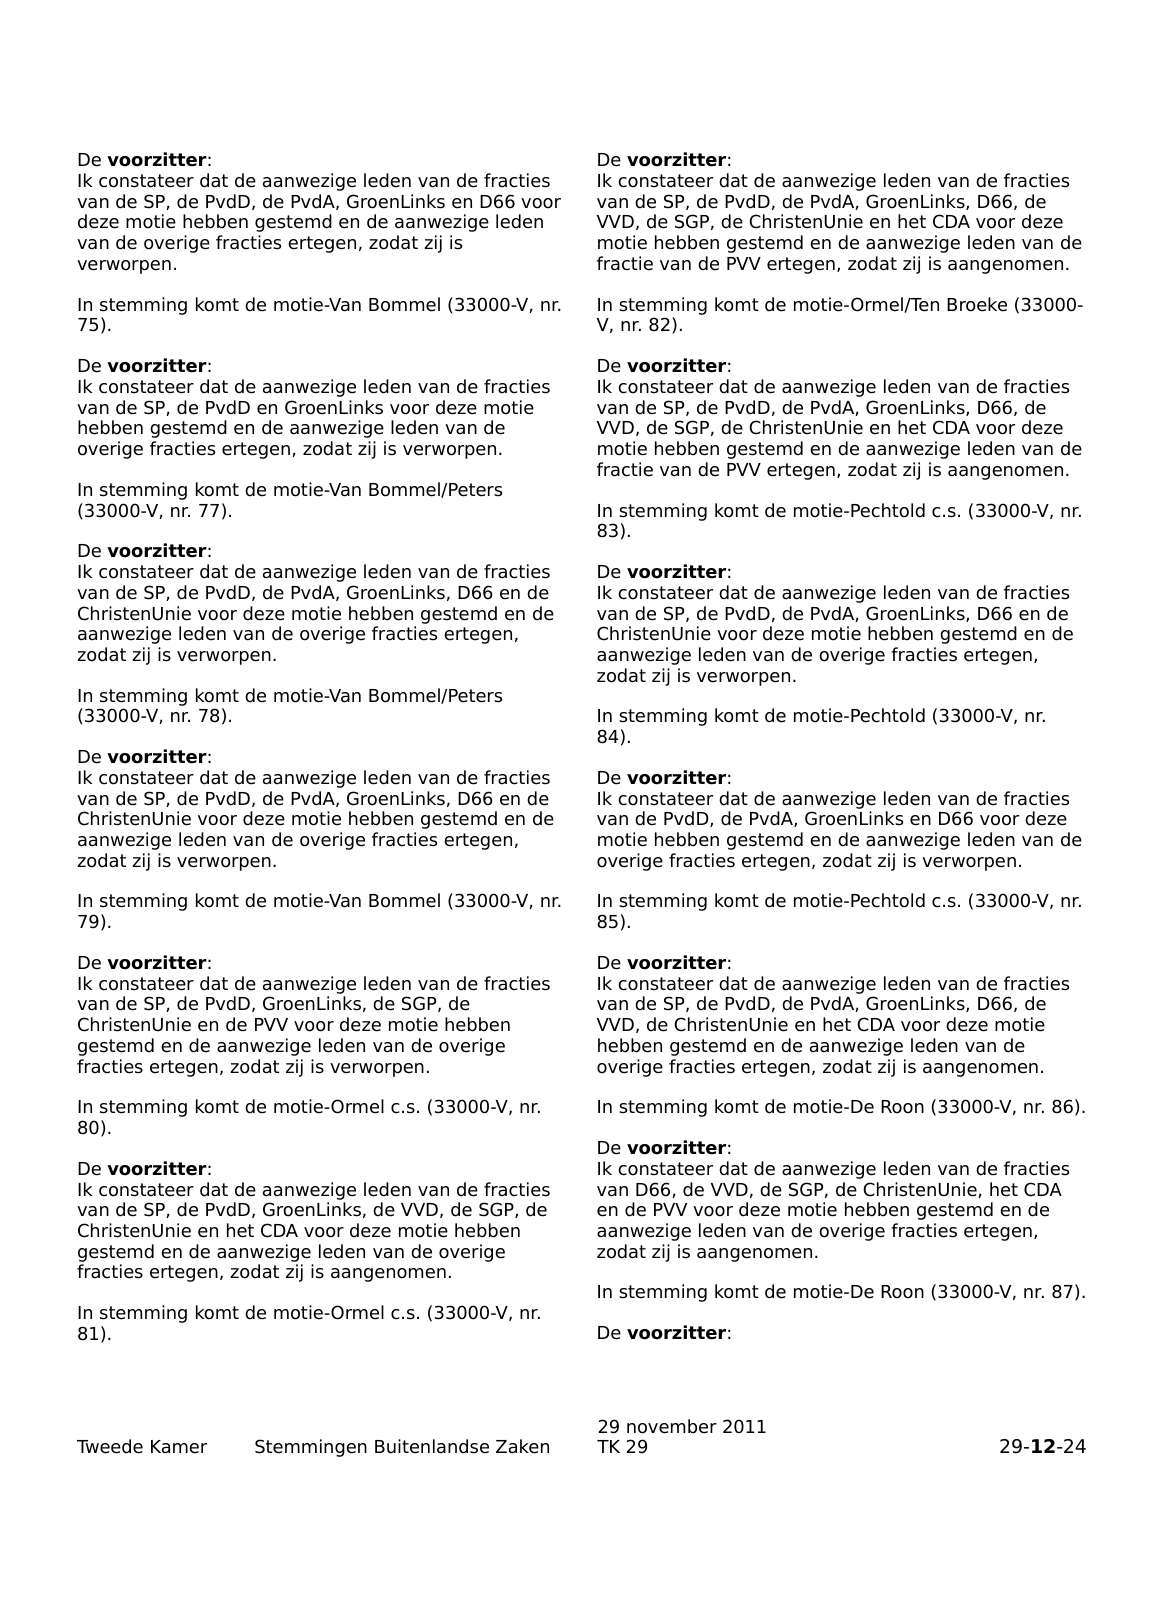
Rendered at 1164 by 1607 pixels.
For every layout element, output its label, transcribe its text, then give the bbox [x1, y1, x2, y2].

text De voorzitter: [596, 768, 1087, 788]
text Ik constateer dat de aanwezige leden van de fracties van de SP, de PvdD, de PvdA, GroenLinks, D66, de VVD, de SGP, de ChristenUnie en het CDA voor deze motie hebben gestemd en de aanwezige leden van de fractie van de PVV ertegen, zodat zij is aangenomen. [596, 171, 1087, 274]
text Ik constateer dat de aanwezige leden van de fracties van de SP, de PvdD, GroenLinks, de SGP, de ChristenUnie en de PVV voor deze motie hebben gestemd en de aanwezige leden van de overige fracties ertegen, zodat zij is verworpen. [77, 973, 567, 1077]
text Ik constateer dat de aanwezige leden van de fracties van de SP, de PvdD, de PvdA, GroenLinks, D66, de VVD, de SGP, de ChristenUnie en het CDA voor deze motie hebben gestemd en de aanwezige leden van de fractie van de PVV ertegen, zodat zij is aangenomen. [596, 377, 1087, 480]
text De voorzitter: [596, 150, 1087, 171]
text De voorzitter: [596, 953, 1087, 973]
text In stemming komt de motie-Pechtold c.s. (33000-V, nr. 83). [596, 500, 1087, 542]
text Ik constateer dat de aanwezige leden van de fracties van de SP, de PvdD, de PvdA, GroenLinks, D66 en de ChristenUnie voor deze motie hebben gestemd en de aanwezige leden van de overige fracties ertegen, zodat zij is verworpen. [596, 583, 1087, 686]
text In stemming komt de motie-De Roon (33000-V, nr. 87). [596, 1282, 1087, 1303]
text De voorzitter: [596, 356, 1087, 377]
text De voorzitter: [596, 1323, 1087, 1344]
text In stemming komt de motie-Van Bommel/Peters (33000-V, nr. 77). [77, 480, 567, 521]
text Ik constateer dat de aanwezige leden van de fracties van de SP, de PvdD, de PvdA, GroenLinks en D66 voor deze motie hebben gestemd en de aanwezige leden van de overige fracties ertegen, zodat zij is verworpen. [77, 171, 567, 274]
text Ik constateer dat de aanwezige leden van de fracties van D66, de VVD, de SGP, de ChristenUnie, het CDA en de PVV voor deze motie hebben gestemd en de aanwezige leden van de overige fracties ertegen, zodat zij is aangenomen. [596, 1159, 1087, 1262]
text Ik constateer dat de aanwezige leden van de fracties van de SP, de PvdD, de PvdA, GroenLinks, D66, de VVD, de ChristenUnie en het CDA voor deze motie hebben gestemd en de aanwezige leden van de overige fracties ertegen, zodat zij is aangenomen. [596, 973, 1087, 1077]
text In stemming komt de motie-Van Bommel (33000-V, nr. 75). [77, 294, 567, 336]
text De voorzitter: [77, 150, 567, 171]
text Ik constateer dat de aanwezige leden van de fracties van de PvdD, de PvdA, GroenLinks en D66 voor deze motie hebben gestemd en de aanwezige leden van de overige fracties ertegen, zodat zij is verworpen. [596, 788, 1087, 871]
text Ik constateer dat de aanwezige leden van de fracties van de SP, de PvdD en GroenLinks voor deze motie hebben gestemd en de aanwezige leden van de overige fracties ertegen, zodat zij is verworpen. [77, 377, 567, 460]
text De voorzitter: [77, 541, 567, 562]
text De voorzitter: [596, 1138, 1087, 1159]
text In stemming komt de motie-De Roon (33000-V, nr. 86). [596, 1097, 1087, 1118]
text De voorzitter: [77, 747, 567, 768]
text In stemming komt de motie-Van Bommel (33000-V, nr. 79). [77, 891, 567, 933]
text In stemming komt de motie-Ormel c.s. (33000-V, nr. 80). [77, 1097, 567, 1139]
text De voorzitter: [77, 953, 567, 973]
text In stemming komt de motie-Ormel/Ten Broeke (33000-V, nr. 82). [596, 294, 1087, 336]
text De voorzitter: [77, 356, 567, 377]
text In stemming komt de motie-Pechtold (33000-V, nr. 84). [596, 706, 1087, 748]
text In stemming komt de motie-Ormel c.s. (33000-V, nr. 81). [77, 1303, 567, 1344]
text Ik constateer dat de aanwezige leden van de fracties van de SP, de PvdD, GroenLinks, de VVD, de SGP, de ChristenUnie en het CDA voor deze motie hebben gestemd en de aanwezige leden van de overige fracties ertegen, zodat zij is aangenomen. [77, 1179, 567, 1283]
text In stemming komt de motie-Pechtold c.s. (33000-V, nr. 85). [596, 891, 1087, 933]
text De voorzitter: [77, 1159, 567, 1179]
text De voorzitter: [596, 562, 1087, 583]
text Ik constateer dat de aanwezige leden van de fracties van de SP, de PvdD, de PvdA, GroenLinks, D66 en de ChristenUnie voor deze motie hebben gestemd en de aanwezige leden van de overige fracties ertegen, zodat zij is verworpen. [77, 768, 567, 871]
text Ik constateer dat de aanwezige leden van de fracties van de SP, de PvdD, de PvdA, GroenLinks, D66 en de ChristenUnie voor deze motie hebben gestemd en de aanwezige leden van de overige fracties ertegen, zodat zij is verworpen. [77, 562, 567, 666]
text In stemming komt de motie-Van Bommel/Peters (33000-V, nr. 78). [77, 686, 567, 727]
